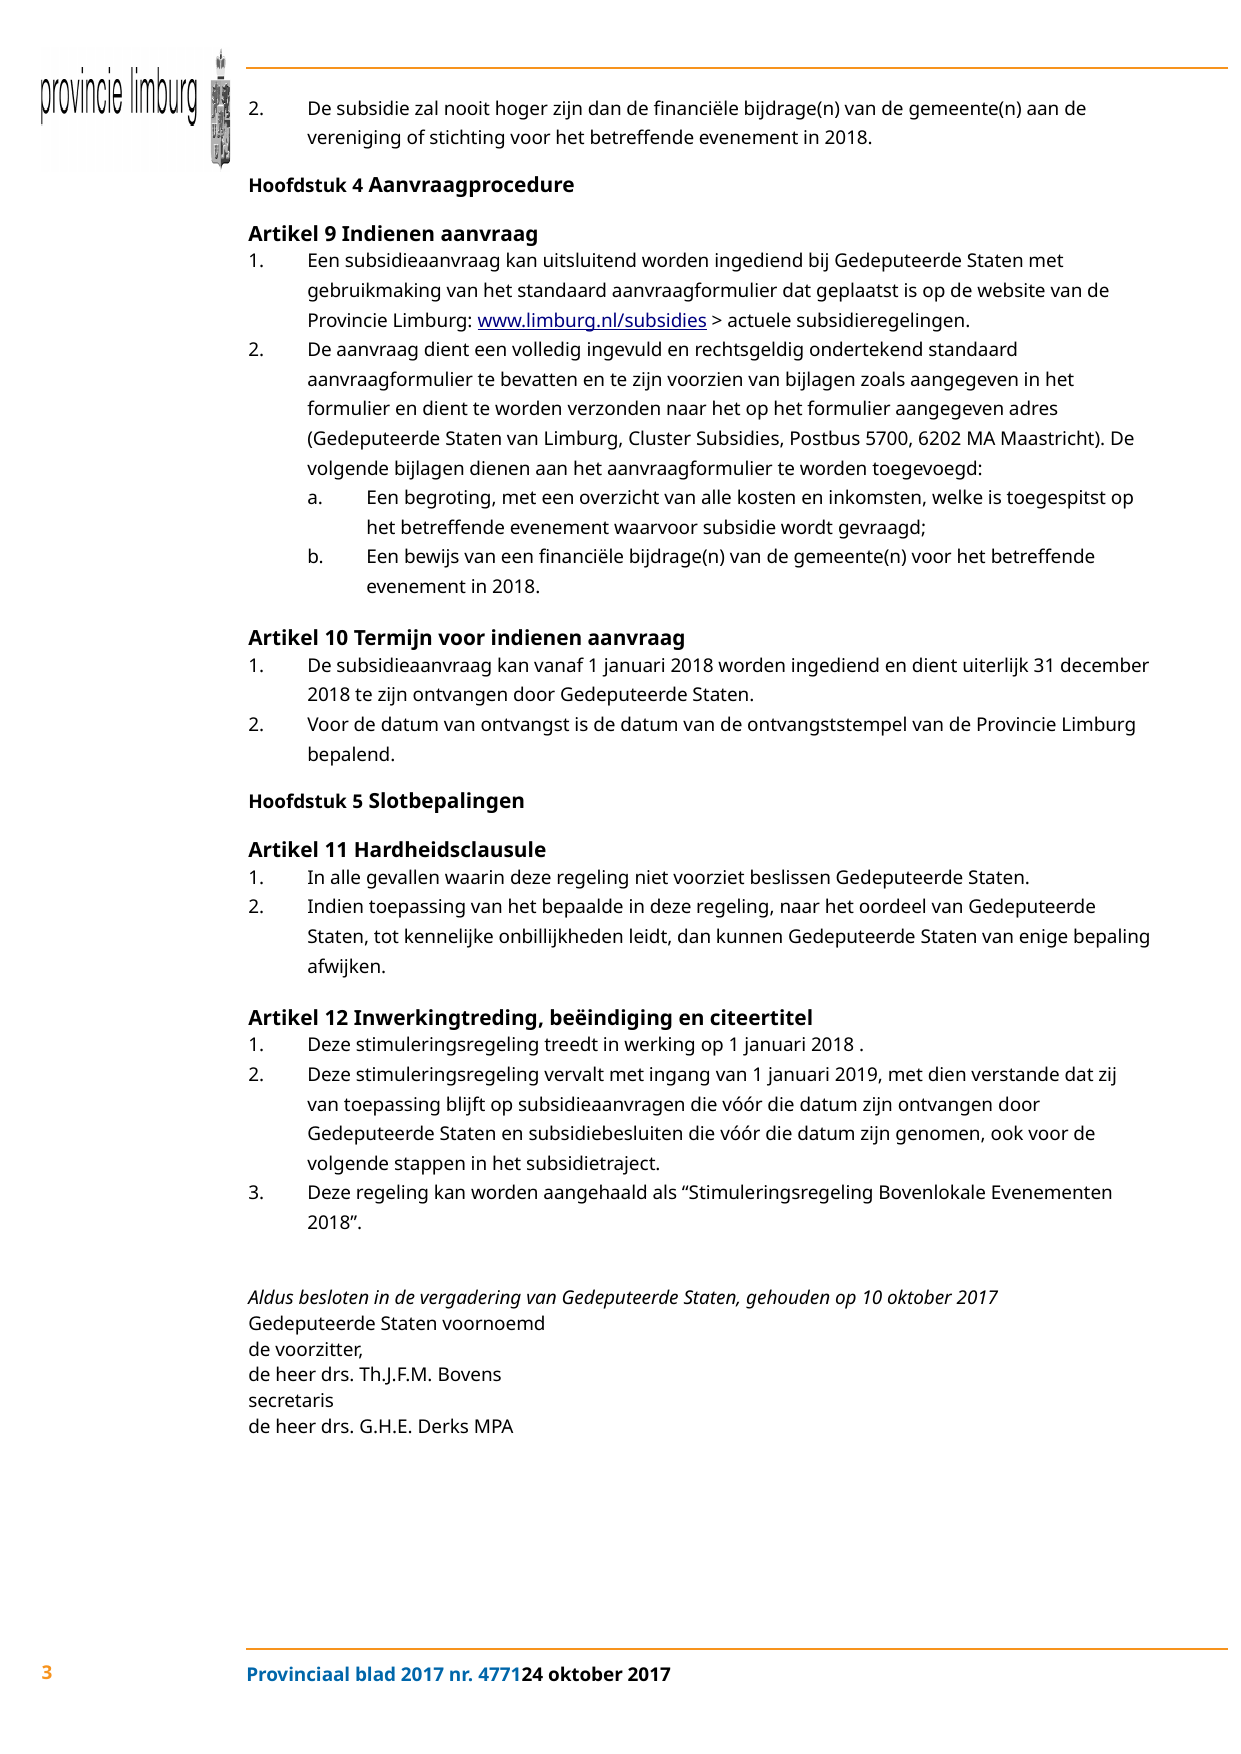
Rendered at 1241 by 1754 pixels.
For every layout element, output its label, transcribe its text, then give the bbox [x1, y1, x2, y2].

list De subsidieaanvraag kan vanaf 1 januari 2018 worden ingediend en dient uiterlijk 31 december 2018 te zijn ontvangen door Gedeputeerde Staten. [248, 652, 1152, 707]
text secretaris [248, 1387, 1152, 1413]
list Deze stimuleringsregeling vervalt met ingang van 1 januari 2019, met dien verstande dat zij van toepassing blijft op subsidieaanvragen die vóór die datum zijn ontvangen door Gedeputeerde Staten en subsidiebesluiten die vóór die datum zijn genomen, ook voor de volgende stappen in het subsidietraject. [248, 1061, 1152, 1176]
list In alle gevallen waarin deze regeling niet voorziet beslissen Gedeputeerde Staten. [248, 864, 1152, 890]
list De aanvraag dient een volledig ingevuld en rechtsgeldig ondertekend standaard aanvraagformulier te bevatten en te zijn voorzien van bijlagen zoals aangegeven in het formulier en dient te worden verzonden naar het op het formulier aangegeven adres (Gedeputeerde Staten van Limburg, Cluster Subsidies, Postbus 5700, 6202 MA Maastricht). De volgende bijlagen dienen aan het aanvraagformulier te worden toegevoegd: [248, 336, 1152, 481]
text Artikel 10 Termijn voor indienen aanvraag [248, 623, 1152, 652]
text Gedeputeerde Staten voornoemd [248, 1310, 1152, 1336]
list Een bewijs van een financiële bijdrage(n) van de gemeente(n) voor het betreffende evenement in 2018. [307, 543, 1152, 599]
list Een subsidieaanvraag kan uitsluitend worden ingediend bij Gedeputeerde Staten met gebruikmaking van het standaard aanvraagformulier dat geplaatst is op de website van de Provincie Limburg: www.limburg.nl/subsidies > actuele subsidieregelingen. [248, 248, 1152, 333]
list Deze regeling kan worden aangehaald als “Stimuleringsregeling Bovenlokale Evenementen 2018”. [248, 1179, 1152, 1235]
text Artikel 11 Hardheidsclausule [248, 836, 1152, 864]
text Aldus besloten in de vergadering van Gedeputeerde Staten, gehouden op 10 oktober 2017 [248, 1284, 1152, 1310]
list Indien toepassing van het bepaalde in deze regeling, naar het oordeel van Gedeputeerde Staten, tot kennelijke onbillijkheden leidt, dan kunnen Gedeputeerde Staten van enige bepaling afwijken. [248, 894, 1152, 978]
list Deze stimuleringsregeling treedt in werking op 1 januari 2018 . [248, 1032, 1152, 1057]
text Hoofdstuk 5 Slotbepalingen [248, 786, 1152, 815]
text de heer drs. G.H.E. Derks MPA [248, 1413, 1152, 1439]
list Een begroting, met een overzicht van alle kosten en inkomsten, welke is toegespitst op het betreffende evenement waarvoor subsidie wordt gevraagd; [307, 484, 1152, 540]
text Artikel 9 Indienen aanvraag [248, 219, 1152, 248]
list De subsidie zal nooit hoger zijn dan de financiële bijdrage(n) van de gemeente(n) aan de vereniging of stichting voor het betreffende evenement in 2018. [248, 95, 1152, 150]
list Voor de datum van ontvangst is de datum van de ontvangststempel van de Provincie Limburg bepalend. [248, 711, 1152, 766]
text de heer drs. Th.J.F.M. Bovens [248, 1362, 1152, 1387]
picture [41, 47, 231, 172]
text de voorzitter, [248, 1336, 1152, 1362]
text Artikel 12 Inwerkingtreding, beëindiging en citeertitel [248, 1003, 1152, 1032]
text Hoofdstuk 4 Aanvraagprocedure [248, 170, 1152, 198]
